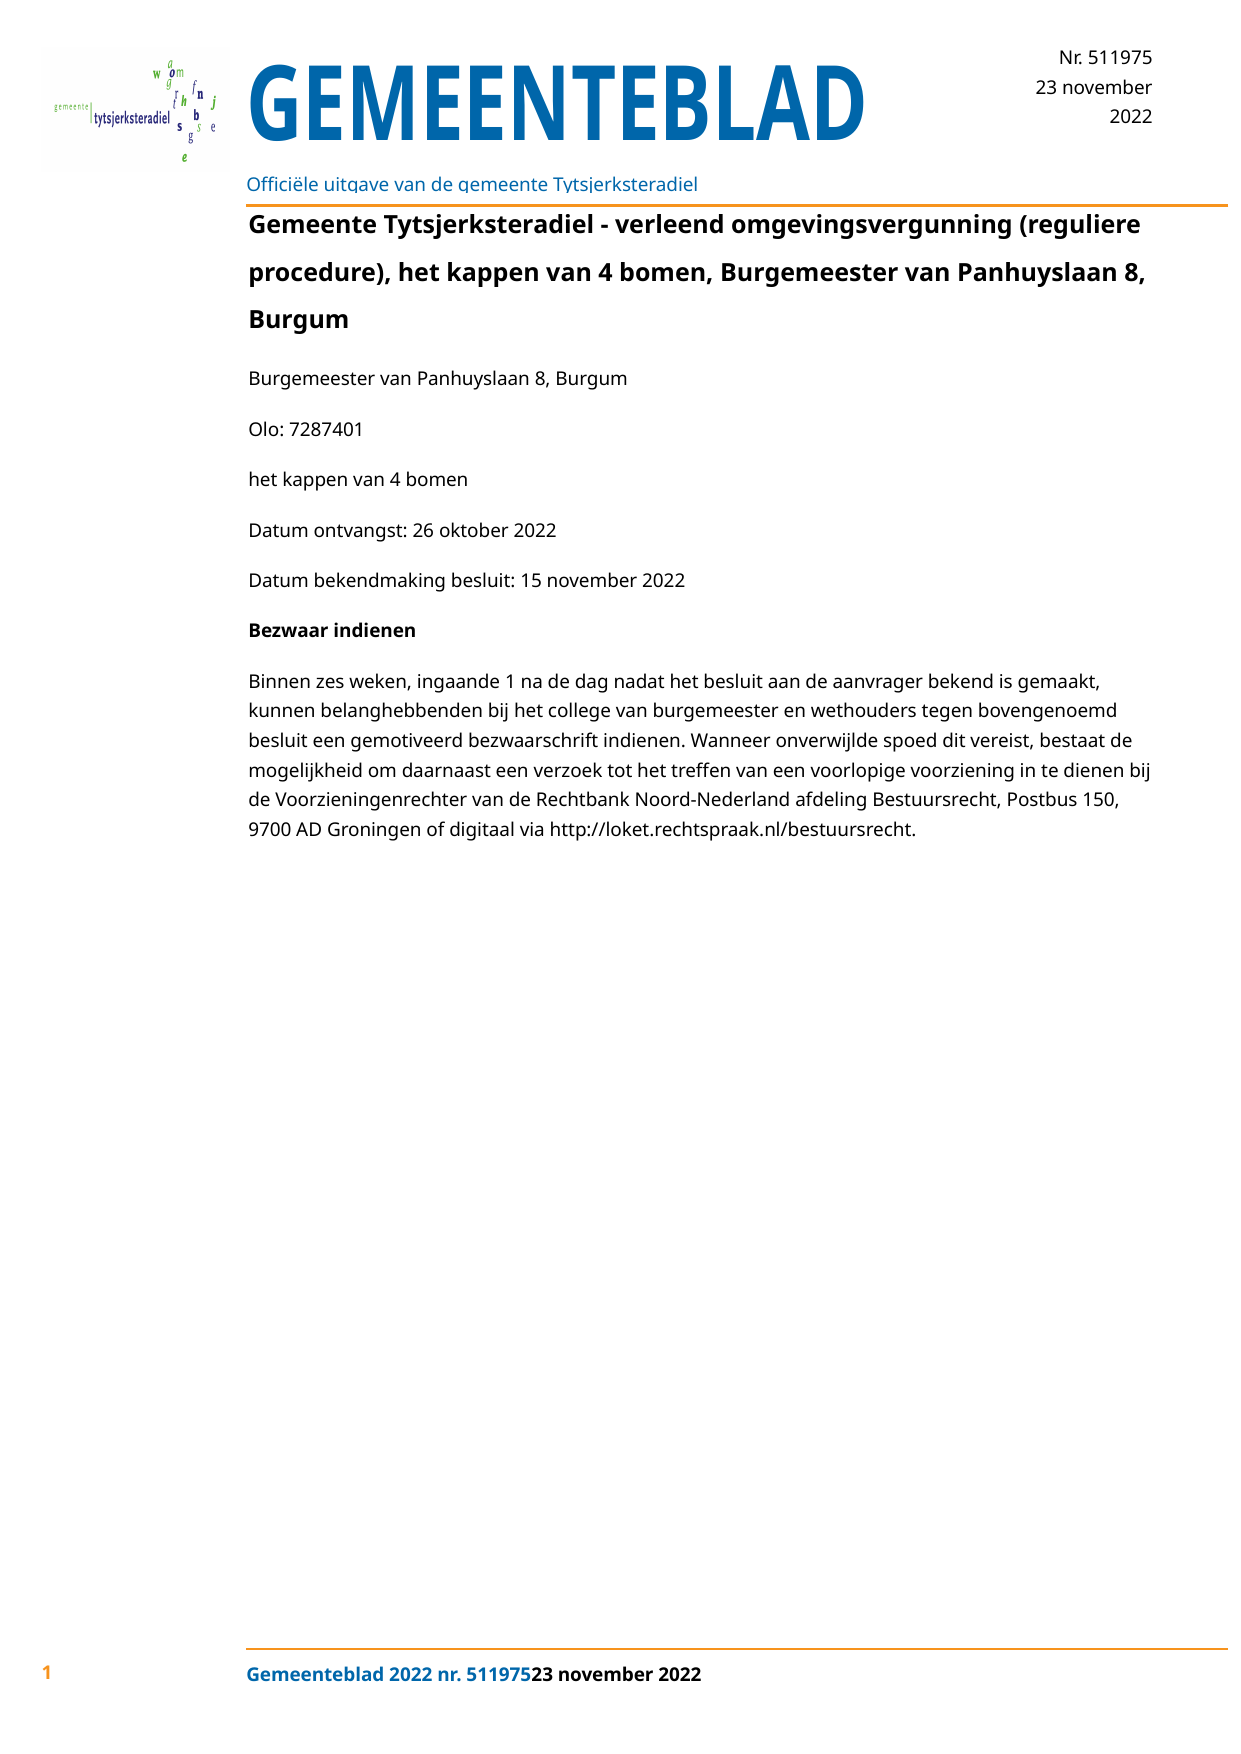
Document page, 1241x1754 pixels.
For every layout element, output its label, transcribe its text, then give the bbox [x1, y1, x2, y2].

text Bezwaar indienen [248, 618, 1152, 643]
text Datum ontvangst: 26 oktober 2022 [248, 517, 1152, 542]
text Olo: 7287401 [248, 416, 1152, 442]
text Datum bekendmaking besluit: 15 november 2022 [248, 567, 1152, 593]
text Binnen zes weken, ingaande 1 na de dag nadat het besluit aan de aanvrager bekend is gemaakt, kunnen belanghebbenden bij het college van burgemeester en wethouders tegen bovengenoemd besluit een gemotiveerd bezwaarschrift indienen. Wanneer onverwijlde spoed dit vereist, bestaat de mogelijkheid om daarnaast een verzoek tot het treffen van een voorlopige voorziening in te dienen bij de Voorzieningenrechter van de Rechtbank Noord-Nederland afdeling Bestuursrecht, Postbus 150, 9700 AD Groningen of digitaal via http://loket.rechtspraak.nl/bestuursrecht. [248, 668, 1152, 842]
text Gemeente Tytsjerksteradiel - verleend omgevingsvergunning (reguliere procedure), het kappen van 4 bomen, Burgemeester van Panhuyslaan 8, Burgum [248, 207, 1152, 336]
picture [41, 47, 231, 172]
text het kappen van 4 bomen [248, 466, 1152, 492]
text Burgemeester van Panhuyslaan 8, Burgum [248, 366, 1152, 391]
